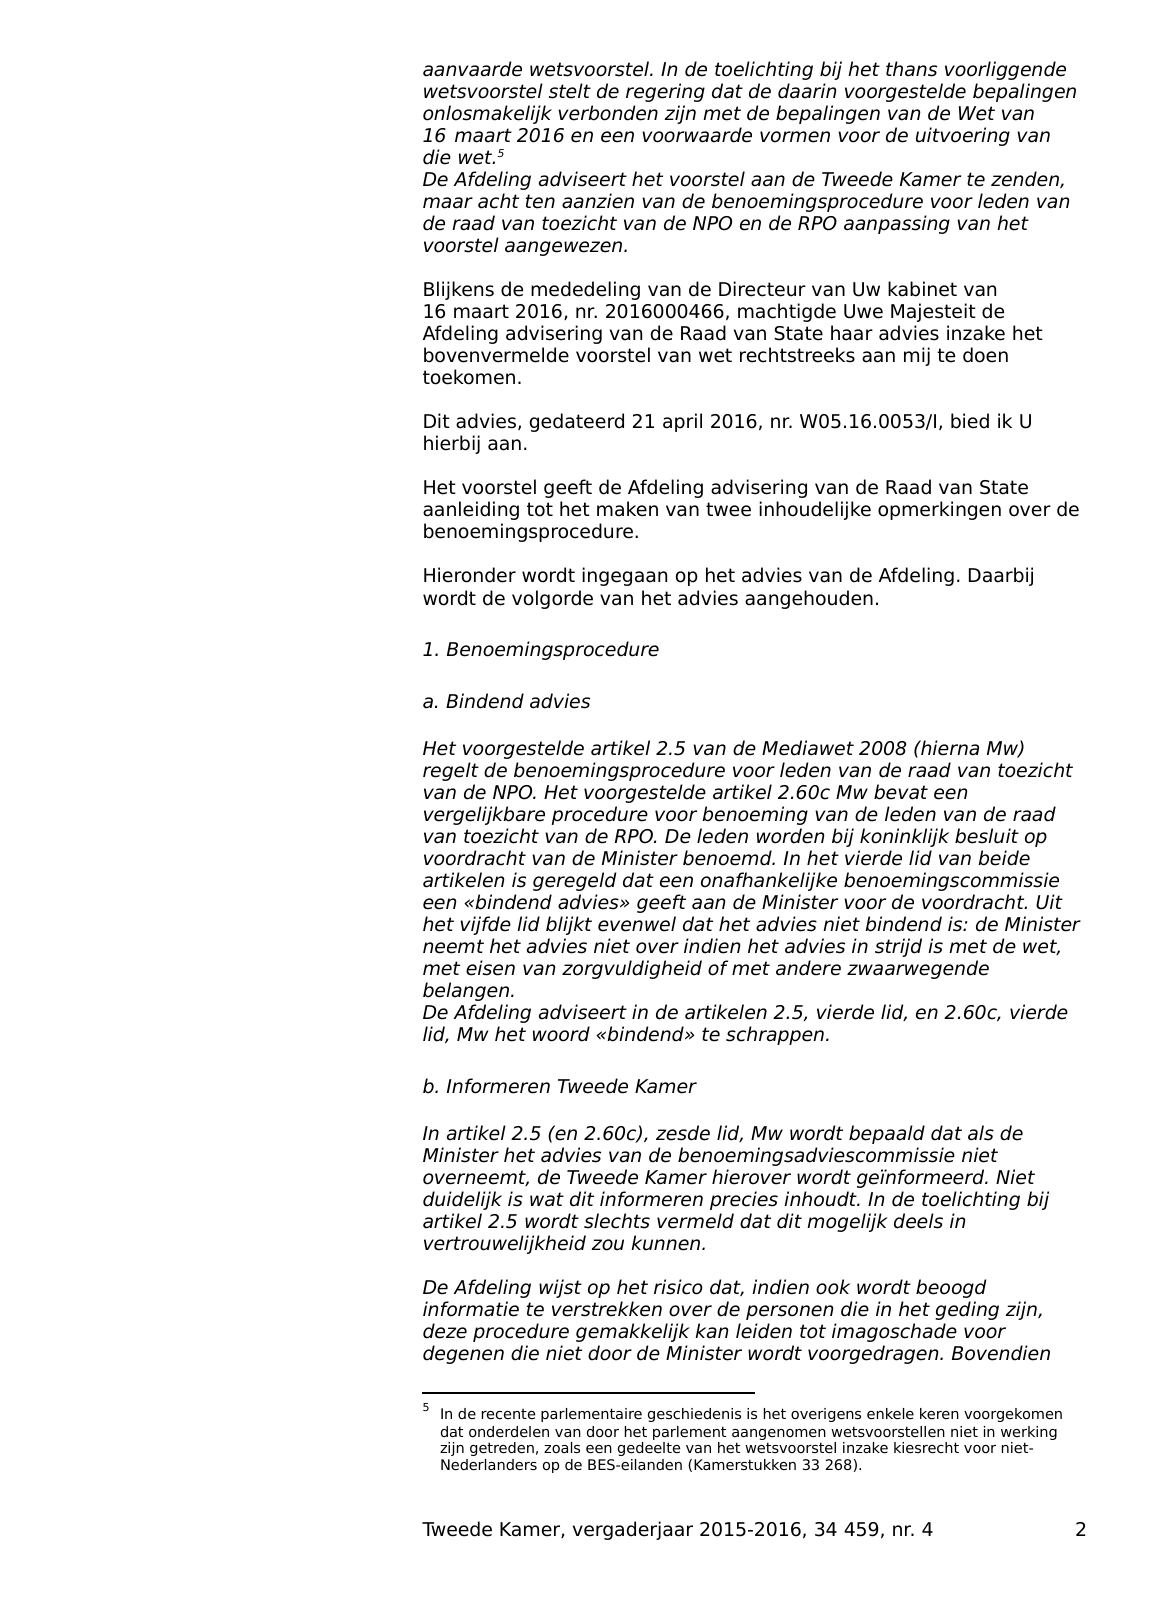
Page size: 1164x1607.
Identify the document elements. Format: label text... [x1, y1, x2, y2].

subtitle b. Informeren Tweede Kamer [422, 1076, 1087, 1098]
text In de recente parlementaire geschiedenis is het overigens enkele keren voorgekomen dat onderdelen van door het parlement aangenomen wetsvoorstellen niet in werking zijn getreden, zoals een gedeelte van het wetsvoorstel inzake kiesrecht voor niet-Nederlanders op de BES-eilanden (Kamerstukken 33 268). [422, 1402, 1087, 1474]
text aanvaarde wetsvoorstel. In de toelichting bij het thans voorliggende wetsvoorstel stelt de regering dat de daarin voorgestelde bepalingen onlosmakelijk verbonden zijn met de bepalingen van de Wet van 16 maart 2016 en een voorwaarde vormen voor de uitvoering van die wet. [422, 59, 1087, 169]
subtitle a. Bindend advies [422, 691, 1087, 713]
text Het voorstel geeft de Afdeling advisering van de Raad van State aanleiding tot het maken van twee inhoudelijke opmerkingen over de benoemingsprocedure. [422, 477, 1087, 543]
text De Afdeling adviseert in de artikelen 2.5, vierde lid, en 2.60c, vierde lid, Mw het woord «bindend» te schrappen. [422, 1002, 1087, 1046]
text Blijkens de mededeling van de Directeur van Uw kabinet van 16 maart 2016, nr. 2016000466, machtigde Uwe Majesteit de Afdeling advisering van de Raad van State haar advies inzake het bovenvermelde voorstel van wet rechtstreeks aan mij te doen toekomen. [422, 279, 1087, 389]
text Hieronder wordt ingegaan op het advies van de Afdeling. Daarbij wordt de volgorde van het advies aangehouden. [422, 565, 1087, 609]
subtitle 1. Benoemingsprocedure [422, 639, 1087, 661]
text Dit advies, gedateerd 21 april 2016, nr. W05.16.0053/I, bied ik U hierbij aan. [422, 411, 1087, 455]
text Het voorgestelde artikel 2.5 van de Mediawet 2008 (hierna Mw) regelt de benoemingsprocedure voor leden van de raad van toezicht van de NPO. Het voorgestelde artikel 2.60c Mw bevat een vergelijkbare procedure voor benoeming van de leden van de raad van toezicht van de RPO. De leden worden bij koninklijk besluit op voordracht van de Minister benoemd. In het vierde lid van beide artikelen is geregeld dat een onafhankelijke benoemingscommissie een «bindend advies» geeft aan de Minister voor de voordracht. Uit het vijfde lid blijkt evenwel dat het advies niet bindend is: de Minister neemt het advies niet over indien het advies in strijd is met de wet, met eisen van zorgvuldigheid of met andere zwaarwegende belangen. [422, 738, 1087, 1002]
text In artikel 2.5 (en 2.60c), zesde lid, Mw wordt bepaald dat als de Minister het advies van de benoemingsadviescommissie niet overneemt, de Tweede Kamer hierover wordt geïnformeerd. Niet duidelijk is wat dit informeren precies inhoudt. In de toelichting bij artikel 2.5 wordt slechts vermeld dat dit mogelijk deels in vertrouwelijkheid zou kunnen. [422, 1123, 1087, 1255]
text De Afdeling wijst op het risico dat, indien ook wordt beoogd informatie te verstrekken over de personen die in het geding zijn, deze procedure gemakkelijk kan leiden tot imagoschade voor degenen die niet door de Minister wordt voorgedragen. Bovendien [422, 1277, 1087, 1365]
text De Afdeling adviseert het voorstel aan de Tweede Kamer te zenden, maar acht ten aanzien van de benoemingsprocedure voor leden van de raad van toezicht van de NPO en de RPO aanpassing van het voorstel aangewezen. [422, 169, 1087, 257]
